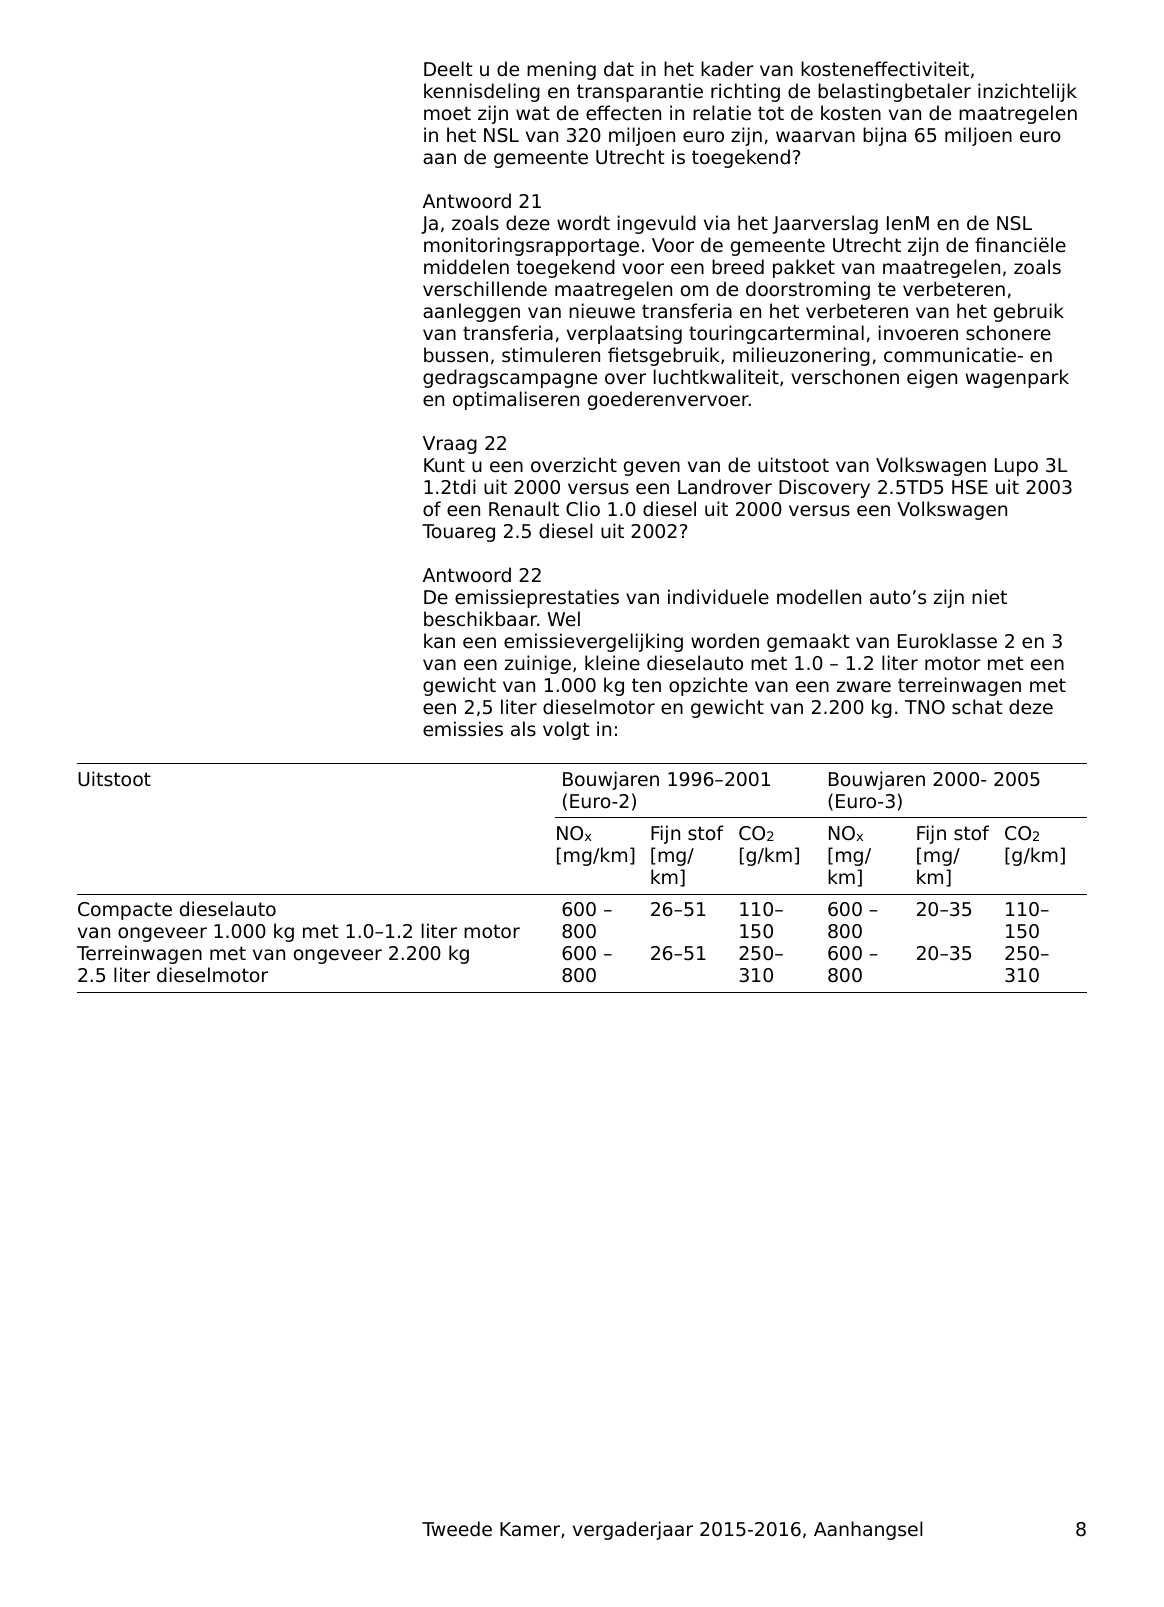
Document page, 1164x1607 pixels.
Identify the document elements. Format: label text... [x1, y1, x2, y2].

table_cell Terreinwagen met van ongeveer 2.200 kg 2.5 liter dieselmotor [77, 943, 555, 992]
table_cell 600 – 800 [555, 943, 644, 992]
table_header Bouwjaren 2000- 2005 (Euro-3) [821, 764, 1087, 817]
table_cell 26–51 [644, 895, 732, 943]
table_header Bouwjaren 1996–2001 (Euro-2) [555, 764, 821, 817]
table_cell Fijn stof [mg/km] [909, 818, 998, 894]
text Ja, zoals deze wordt ingevuld via het Jaarverslag IenM en de NSL monitoringsrapportage. Voor de gemeente Utrecht zijn de financiële middelen toegekend voor een breed pakket van maatregelen, zoals verschillende maatregelen om de doorstroming te verbeteren, aanleggen van nieuwe transferia en het verbeteren van het gebruik van transferia, verplaatsing touringcarterminal, invoeren schonere bussen, stimuleren fietsgebruik, milieuzonering, communicatie- en gedragscampagne over luchtkwaliteit, verschonen eigen wagenpark en optimaliseren goederenvervoer. [422, 213, 1087, 411]
table_header Uitstoot [77, 764, 555, 894]
text Kunt u een overzicht geven van de uitstoot van Volkswagen Lupo 3L 1.2tdi uit 2000 versus een Landrover Discovery 2.5TD5 HSE uit 2003 of een Renault Clio 1.0 diesel uit 2000 versus een Volkswagen Touareg 2.5 diesel uit 2002? [422, 455, 1087, 543]
table_cell 600 – 800 [821, 895, 909, 943]
table_cell 20–35 [909, 895, 998, 943]
table_cell 600 – 800 [555, 895, 644, 943]
table_cell CO2 [g/km] [998, 818, 1087, 894]
table_cell 20–35 [909, 943, 998, 992]
table_cell 250–310 [998, 943, 1087, 992]
table_cell 110–150 [998, 895, 1087, 943]
table_cell 110–150 [732, 895, 821, 943]
table_cell 26–51 [644, 943, 732, 992]
text kan een emissievergelijking worden gemaakt van Euroklasse 2 en 3 van een zuinige, kleine dieselauto met 1.0 – 1.2 liter motor met een gewicht van 1.000 kg ten opzichte van een zware terreinwagen met een 2,5 liter dieselmotor en gewicht van 2.200 kg. TNO schat deze emissies als volgt in: [422, 631, 1087, 741]
table_cell Compacte dieselauto van ongeveer 1.000 kg met 1.0–1.2 liter motor [77, 895, 555, 943]
table_cell CO2 [g/km] [732, 818, 821, 894]
text De emissieprestaties van individuele modellen auto’s zijn niet beschikbaar. Wel [422, 587, 1087, 631]
table_cell 250–310 [732, 943, 821, 992]
text Antwoord 21 [422, 191, 1087, 213]
text Deelt u de mening dat in het kader van kosteneffectiviteit, kennisdeling en transparantie richting de belastingbetaler inzichtelijk moet zijn wat de effecten in relatie tot de kosten van de maatregelen in het NSL van 320 miljoen euro zijn, waarvan bijna 65 miljoen euro aan de gemeente Utrecht is toegekend? [422, 59, 1087, 169]
table_cell 600 – 800 [821, 943, 909, 992]
table_cell Fijn stof [mg/km] [644, 818, 732, 894]
text Vraag 22 [422, 433, 1087, 455]
text Antwoord 22 [422, 565, 1087, 587]
table_cell NOx [mg/km] [555, 818, 644, 894]
table_cell NOx [mg/km] [821, 818, 909, 894]
